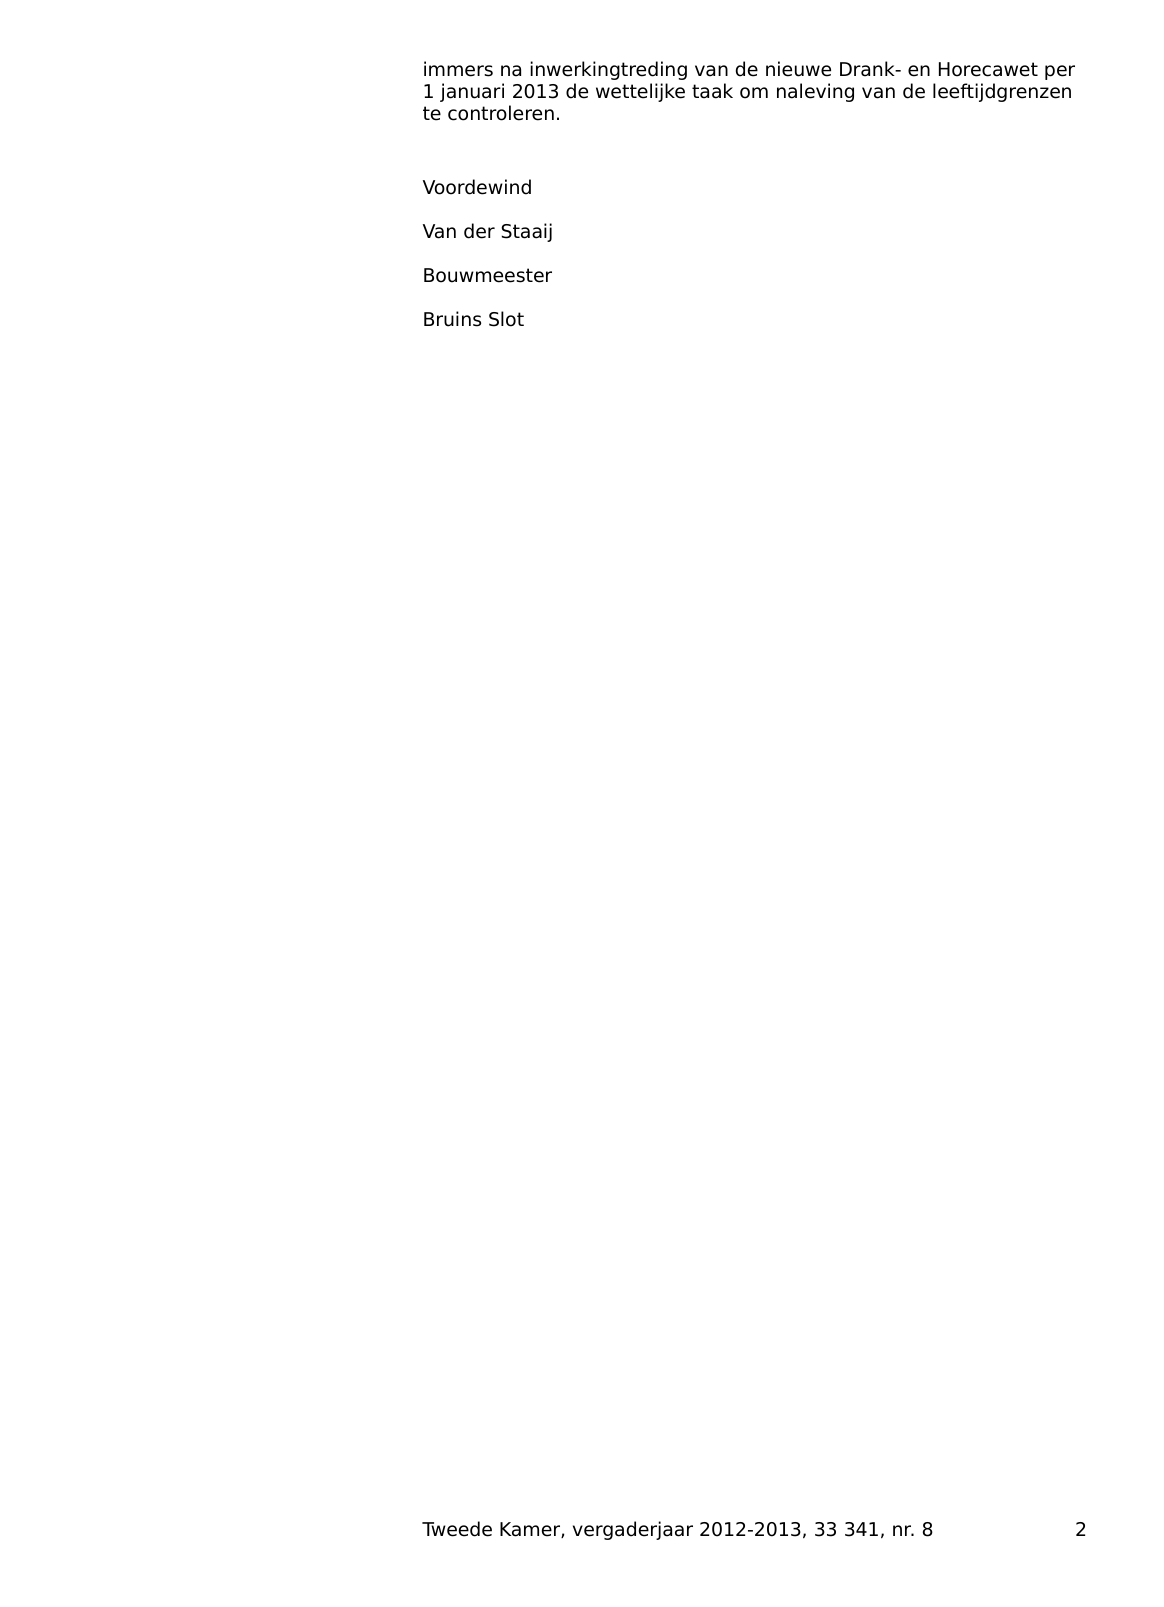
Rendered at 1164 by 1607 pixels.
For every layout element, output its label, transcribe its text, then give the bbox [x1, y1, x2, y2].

text immers na inwerkingtreding van de nieuwe Drank- en Horecawet per 1 januari 2013 de wettelijke taak om naleving van de leeftijdgrenzen te controleren. [422, 59, 1087, 125]
text Voordewind Van der Staaij Bouwmeester Bruins Slot [422, 155, 1087, 331]
